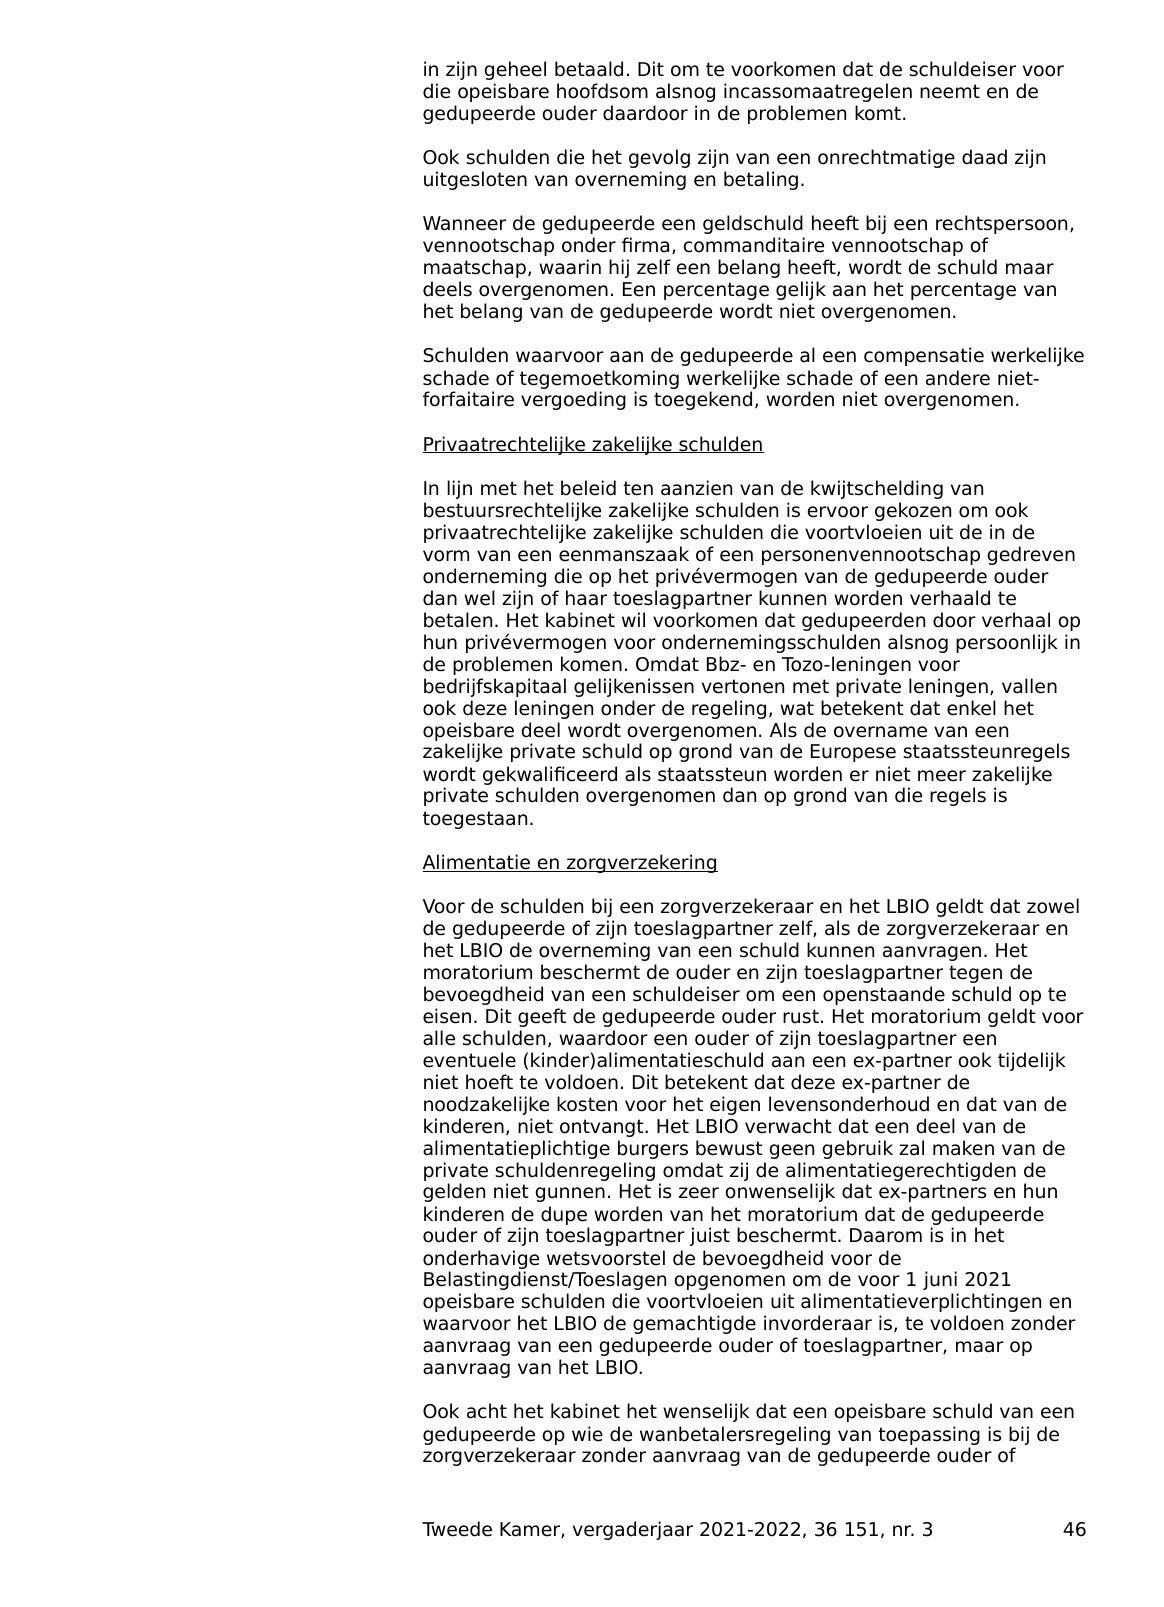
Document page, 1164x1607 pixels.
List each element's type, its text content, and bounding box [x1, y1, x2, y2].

subtitle Alimentatie en zorgverzekering [422, 852, 1087, 873]
text Voor de schulden bij een zorgverzekeraar en het LBIO geldt dat zowel de gedupeerde of zijn toeslagpartner zelf, als de zorgverzekeraar en het LBIO de overneming van een schuld kunnen aanvragen. Het moratorium beschermt de ouder en zijn toeslagpartner tegen de bevoegdheid van een schuldeiser om een openstaande schuld op te eisen. Dit geeft de gedupeerde ouder rust. Het moratorium geldt voor alle schulden, waardoor een ouder of zijn toeslagpartner een eventuele (kinder)alimentatieschuld aan een ex-partner ook tijdelijk niet hoeft te voldoen. Dit betekent dat deze ex-partner de noodzakelijke kosten voor het eigen levensonderhoud en dat van de kinderen, niet ontvangt. Het LBIO verwacht dat een deel van de alimentatieplichtige burgers bewust geen gebruik zal maken van de private schuldenregeling omdat zij de alimentatiegerechtigden de gelden niet gunnen. Het is zeer onwenselijk dat ex-partners en hun kinderen de dupe worden van het moratorium dat de gedupeerde ouder of zijn toeslagpartner juist beschermt. Daarom is in het onderhavige wetsvoorstel de bevoegdheid voor de Belastingdienst/Toeslagen opgenomen om de voor 1 juni 2021 opeisbare schulden die voortvloeien uit alimentatieverplichtingen en waarvoor het LBIO de gemachtigde invorderaar is, te voldoen zonder aanvraag van een gedupeerde ouder of toeslagpartner, maar op aanvraag van het LBIO. [422, 896, 1087, 1379]
text In lijn met het beleid ten aanzien van de kwijtschelding van bestuursrechtelijke zakelijke schulden is ervoor gekozen om ook privaatrechtelijke zakelijke schulden die voortvloeien uit de in de vorm van een eenmanszaak of een personenvennootschap gedreven onderneming die op het privévermogen van de gedupeerde ouder dan wel zijn of haar toeslagpartner kunnen worden verhaald te betalen. Het kabinet wil voorkomen dat gedupeerden door verhaal op hun privévermogen voor ondernemingsschulden alsnog persoonlijk in de problemen komen. Omdat Bbz- en Tozo-leningen voor bedrijfskapitaal gelijkenissen vertonen met private leningen, vallen ook deze leningen onder de regeling, wat betekent dat enkel het opeisbare deel wordt overgenomen. Als de overname van een zakelijke private schuld op grond van de Europese staatssteunregels wordt gekwalificeerd als staatssteun worden er niet meer zakelijke private schulden overgenomen dan op grond van die regels is toegestaan. [422, 478, 1087, 829]
text Schulden waarvoor aan de gedupeerde al een compensatie werkelijke schade of tegemoetkoming werkelijke schade of een andere niet-forfaitaire vergoeding is toegekend, worden niet overgenomen. [422, 345, 1087, 411]
text in zijn geheel betaald. Dit om te voorkomen dat de schuldeiser voor die opeisbare hoofdsom alsnog incassomaatregelen neemt en de gedupeerde ouder daardoor in de problemen komt. [422, 59, 1087, 125]
text Ook schulden die het gevolg zijn van een onrechtmatige daad zijn uitgesloten van overneming en betaling. [422, 147, 1087, 191]
subtitle Privaatrechtelijke zakelijke schulden [422, 433, 1087, 456]
text Wanneer de gedupeerde een geldschuld heeft bij een rechtspersoon, vennootschap onder firma, commanditaire vennootschap of maatschap, waarin hij zelf een belang heeft, wordt de schuld maar deels overgenomen. Een percentage gelijk aan het percentage van het belang van de gedupeerde wordt niet overgenomen. [422, 213, 1087, 323]
text Ook acht het kabinet het wenselijk dat een opeisbare schuld van een gedupeerde op wie de wanbetalersregeling van toepassing is bij de zorgverzekeraar zonder aanvraag van de gedupeerde ouder of [422, 1401, 1087, 1467]
